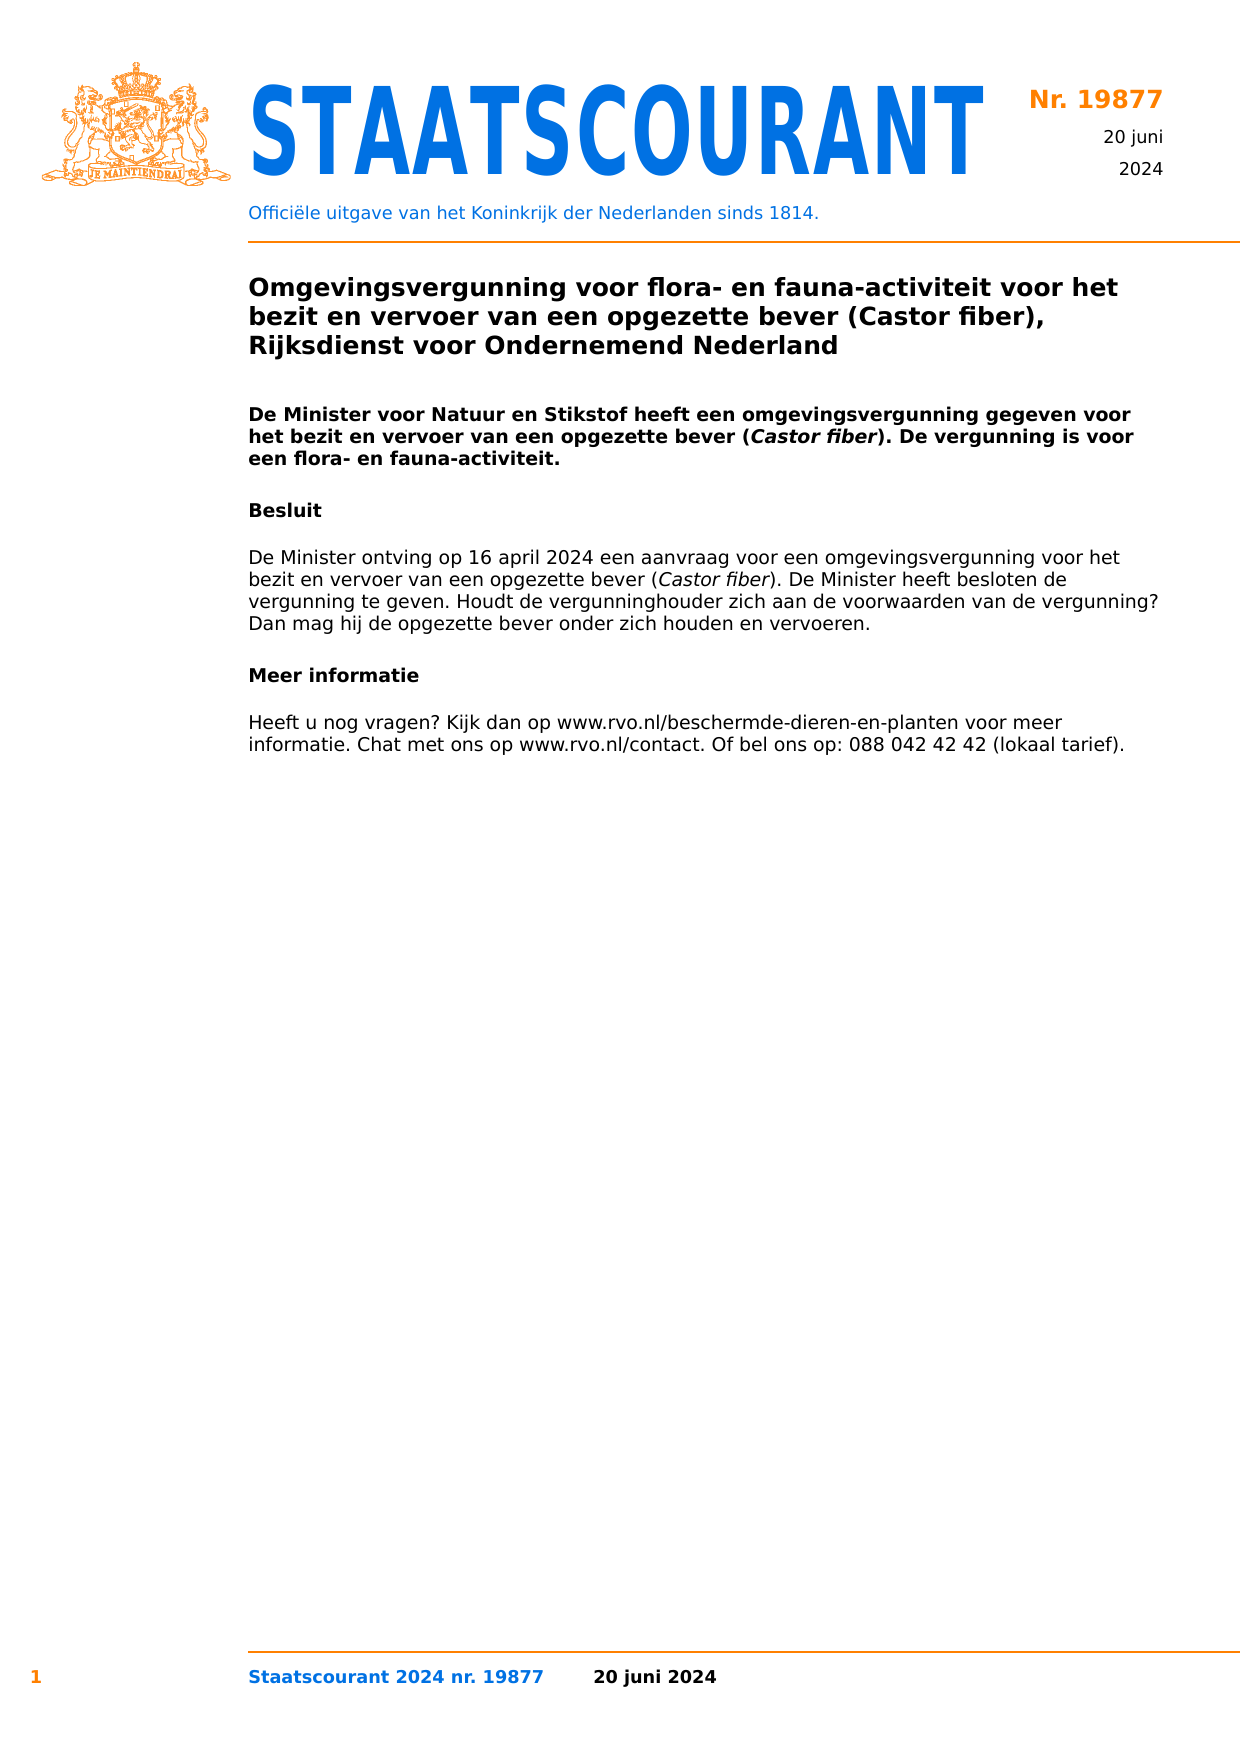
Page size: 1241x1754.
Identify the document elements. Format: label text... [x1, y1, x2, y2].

table_cell 20 juni [998, 121, 1240, 153]
text De Minister voor Natuur en Stikstof heeft een omgevingsvergunning gegeven voor het bezit en vervoer van een opgezette bever (Castor fiber). De vergunning is voor een flora- en fauna-activiteit. [248, 404, 1163, 470]
table_header [25, 62, 248, 241]
subtitle Omgevingsvergunning voor flora- en fauna-activiteit voor het bezit en vervoer van een opgezette bever (Castor fiber), Rijksdienst voor Ondernemend Nederland [248, 273, 1163, 361]
table_cell 2024 [998, 153, 1240, 203]
subtitle Besluit [248, 500, 1163, 522]
picture [41, 62, 231, 186]
table_header Nr. 19877 [998, 62, 1240, 121]
subtitle Meer informatie [248, 665, 1163, 687]
text Heeft u nog vragen? Kijk dan op www.rvo.nl/beschermde-dieren-en-planten voor meer informatie. Chat met ons op www.rvo.nl/contact. Of bel ons op: 088 042 42 42 (lokaal tarief). [248, 712, 1163, 756]
text De Minister ontving op 16 april 2024 een aanvraag voor een omgevingsvergunning voor het bezit en vervoer van een opgezette bever (Castor fiber). De Minister heeft besloten de vergunning te geven. Houdt de vergunninghouder zich aan de voorwaarden van de vergunning? Dan mag hij de opgezette bever onder zich houden en vervoeren. [248, 547, 1163, 635]
table_cell Officiële uitgave van het Koninkrijk der Nederlanden sinds 1814. [248, 203, 1240, 241]
table_header STAATSCOURANT [248, 62, 998, 203]
